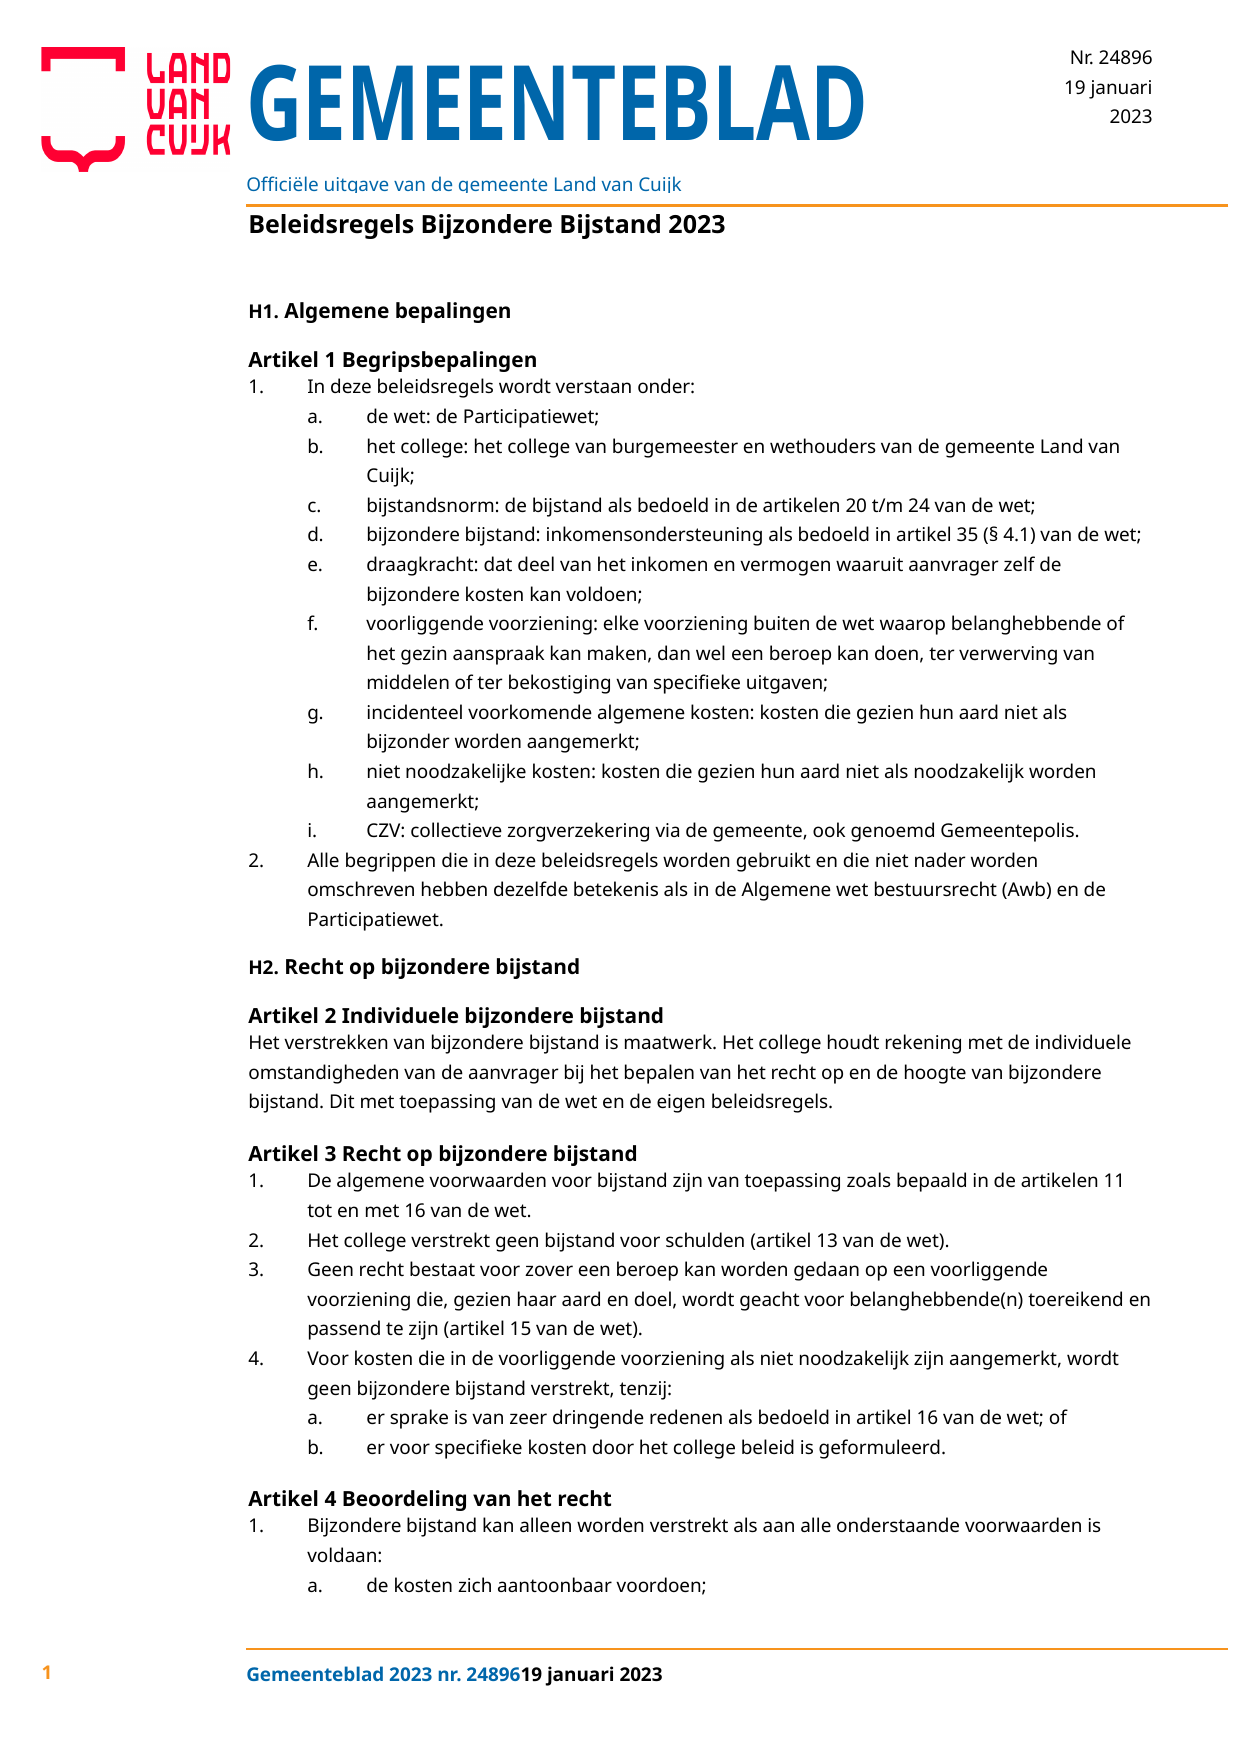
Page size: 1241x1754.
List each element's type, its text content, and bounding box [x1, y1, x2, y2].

text Artikel 1 Begripsbepalingen [248, 345, 1152, 374]
text H2. Recht op bijzondere bijstand [248, 952, 1152, 980]
list niet noodzakelijke kosten: kosten die gezien hun aard niet als noodzakelijk worden aangemerkt; [307, 758, 1152, 814]
text H1. Algemene bepalingen [248, 296, 1152, 324]
list er sprake is van zeer dringende redenen als bedoeld in artikel 16 van de wet; of [307, 1404, 1152, 1430]
list bijzondere bijstand: inkomensondersteuning als bedoeld in artikel 35 (§ 4.1) van de wet; [307, 522, 1152, 547]
list de wet: de Participatiewet; [307, 403, 1152, 429]
list Alle begrippen die in deze beleidsregels worden gebruikt en die niet nader worden omschreven hebben dezelfde betekenis als in de Algemene wet bestuursrecht (Awb) en de Participatiewet. [248, 847, 1152, 932]
text Artikel 4 Beoordeling van het recht [248, 1484, 1152, 1513]
list bijstandsnorm: de bijstand als bedoeld in de artikelen 20 t/m 24 van de wet; [307, 492, 1152, 518]
list Bijzondere bijstand kan alleen worden verstrekt als aan alle onderstaande voorwaarden is voldaan: [248, 1513, 1152, 1568]
list er voor specifieke kosten door het college beleid is geformuleerd. [307, 1434, 1152, 1459]
list Het college verstrekt geen bijstand voor schulden (artikel 13 van de wet). [248, 1227, 1152, 1252]
list de kosten zich aantoonbaar voordoen; [307, 1572, 1152, 1598]
list incidenteel voorkomende algemene kosten: kosten die gezien hun aard niet als bijzonder worden aangemerkt; [307, 699, 1152, 754]
list voorliggende voorziening: elke voorziening buiten de wet waarop belanghebbende of het gezin aanspraak kan maken, dan wel een beroep kan doen, ter verwerving van middelen of ter bekostiging van specifieke uitgaven; [307, 610, 1152, 695]
text Het verstrekken van bijzondere bijstand is maatwerk. Het college houdt rekening met de individuele omstandigheden van de aanvrager bij het bepalen van het recht op en de hoogte van bijzondere bijstand. Dit met toepassing van de wet en de eigen beleidsregels. [248, 1029, 1152, 1114]
list draagkracht: dat deel van het inkomen en vermogen waaruit aanvrager zelf de bijzondere kosten kan voldoen; [307, 551, 1152, 607]
text Artikel 3 Recht op bijzondere bijstand [248, 1139, 1152, 1168]
picture [41, 47, 231, 172]
list het college: het college van burgemeester en wethouders van de gemeente Land van Cuijk; [307, 433, 1152, 488]
list In deze beleidsregels wordt verstaan onder: [248, 374, 1152, 399]
list De algemene voorwaarden voor bijstand zijn van toepassing zoals bepaald in de artikelen 11 tot en met 16 van de wet. [248, 1168, 1152, 1223]
text Beleidsregels Bijzondere Bijstand 2023 [248, 207, 1152, 241]
text Artikel 2 Individuele bijzondere bijstand [248, 1001, 1152, 1029]
list CZV: collectieve zorgverzekering via de gemeente, ook genoemd Gemeentepolis. [307, 817, 1152, 843]
list Voor kosten die in de voorliggende voorziening als niet noodzakelijk zijn aangemerkt, wordt geen bijzondere bijstand verstrekt, tenzij: [248, 1345, 1152, 1400]
list Geen recht bestaat voor zover een beroep kan worden gedaan op een voorliggende voorziening die, gezien haar aard en doel, wordt geacht voor belanghebbende(n) toereikend en passend te zijn (artikel 15 van de wet). [248, 1256, 1152, 1341]
